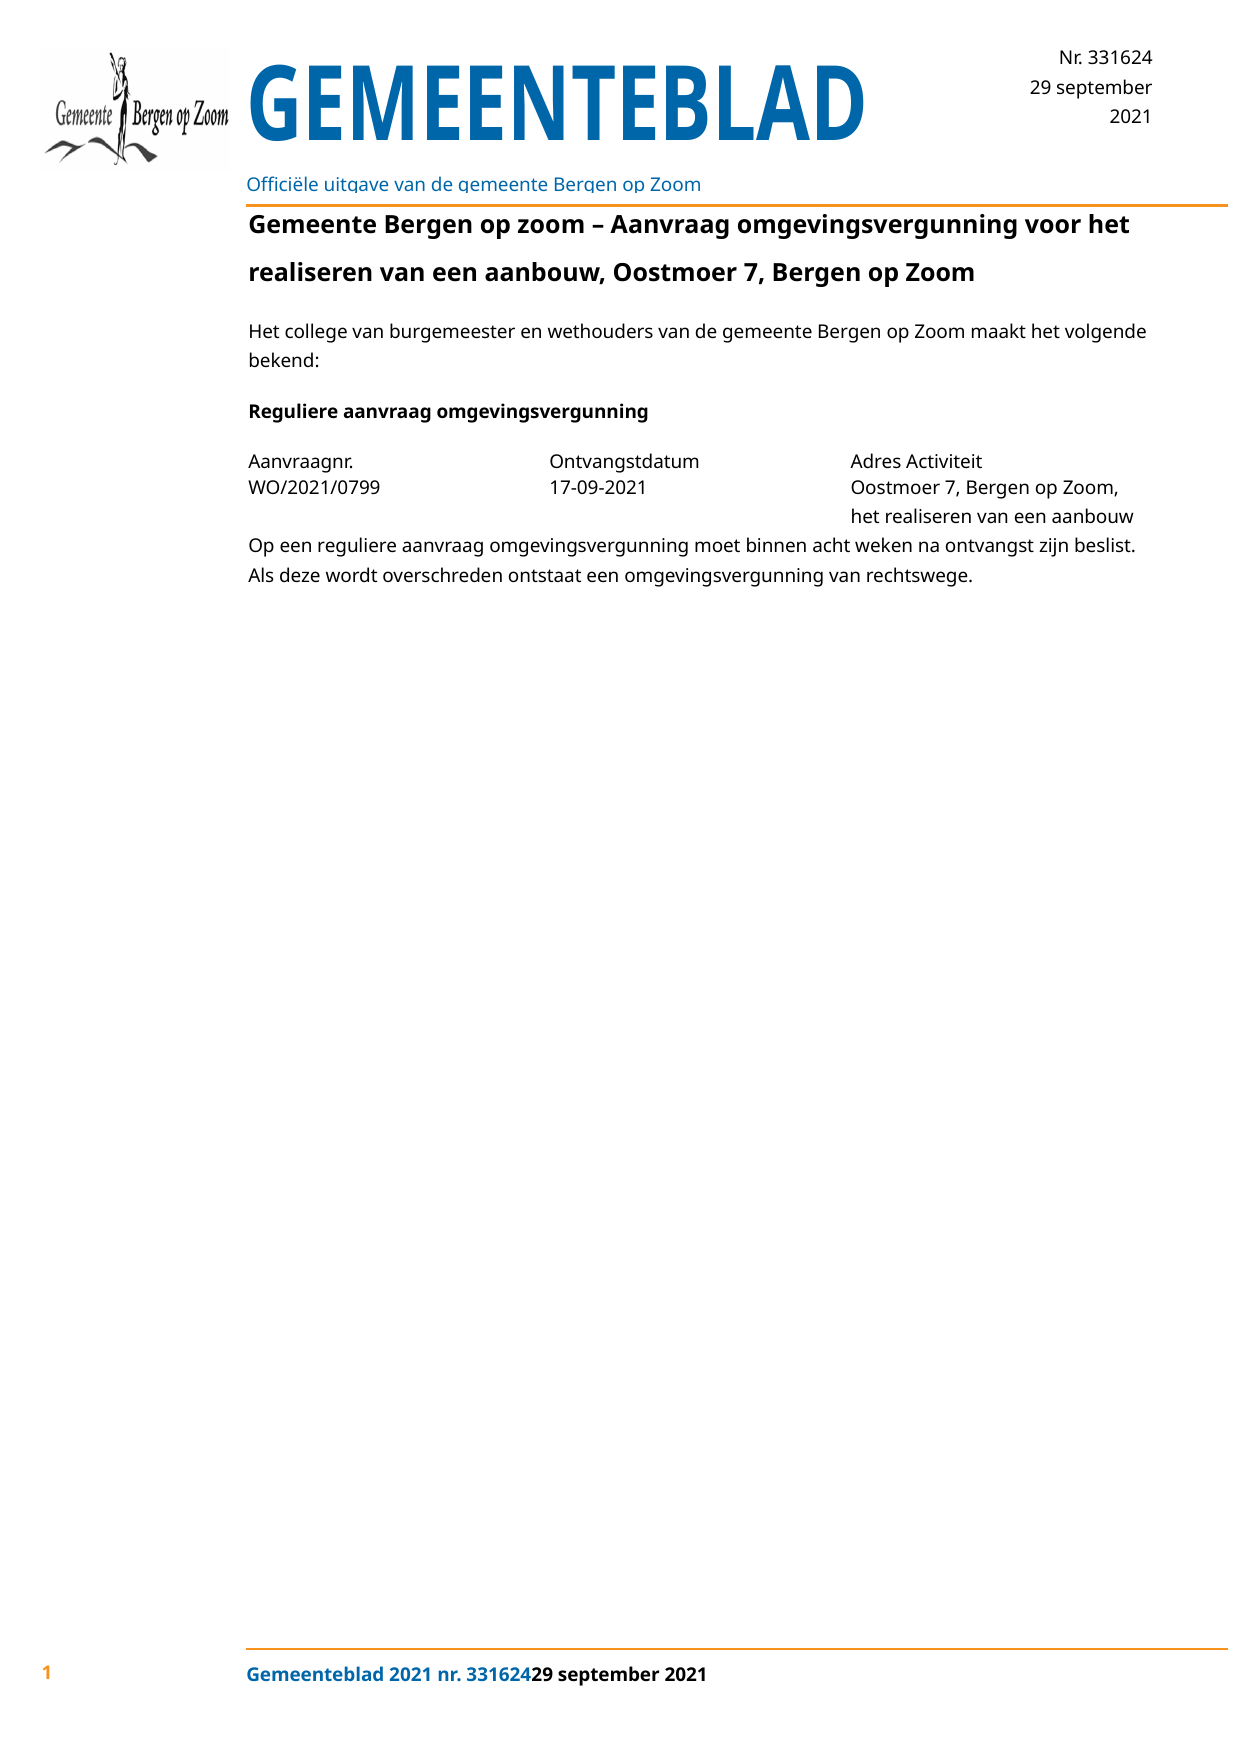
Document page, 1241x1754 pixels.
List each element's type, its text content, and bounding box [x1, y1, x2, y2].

text Gemeente Bergen op zoom – Aanvraag omgevingsvergunning voor het realiseren van een aanbouw, Oostmoer 7, Bergen op Zoom [248, 207, 1152, 288]
text Reguliere aanvraag omgevingsvergunning [248, 398, 1152, 424]
table_header Ontvangstdatum [549, 449, 850, 474]
text Het college van burgemeester en wethouders van de gemeente Bergen op Zoom maakt het volgende bekend: [248, 318, 1152, 373]
table_cell 17-09-2021 [549, 474, 850, 529]
table_cell Oostmoer 7, Bergen op Zoom, het realiseren van een aanbouw [850, 474, 1152, 529]
text Op een reguliere aanvraag omgevingsvergunning moet binnen acht weken na ontvangst zijn beslist. Als deze wordt overschreden ontstaat een omgevingsvergunning van rechtswege. [248, 533, 1152, 588]
table_header Adres Activiteit [850, 449, 1152, 474]
picture [41, 47, 231, 172]
table_cell WO/2021/0799 [248, 474, 549, 529]
table_header Aanvraagnr. [248, 449, 549, 474]
